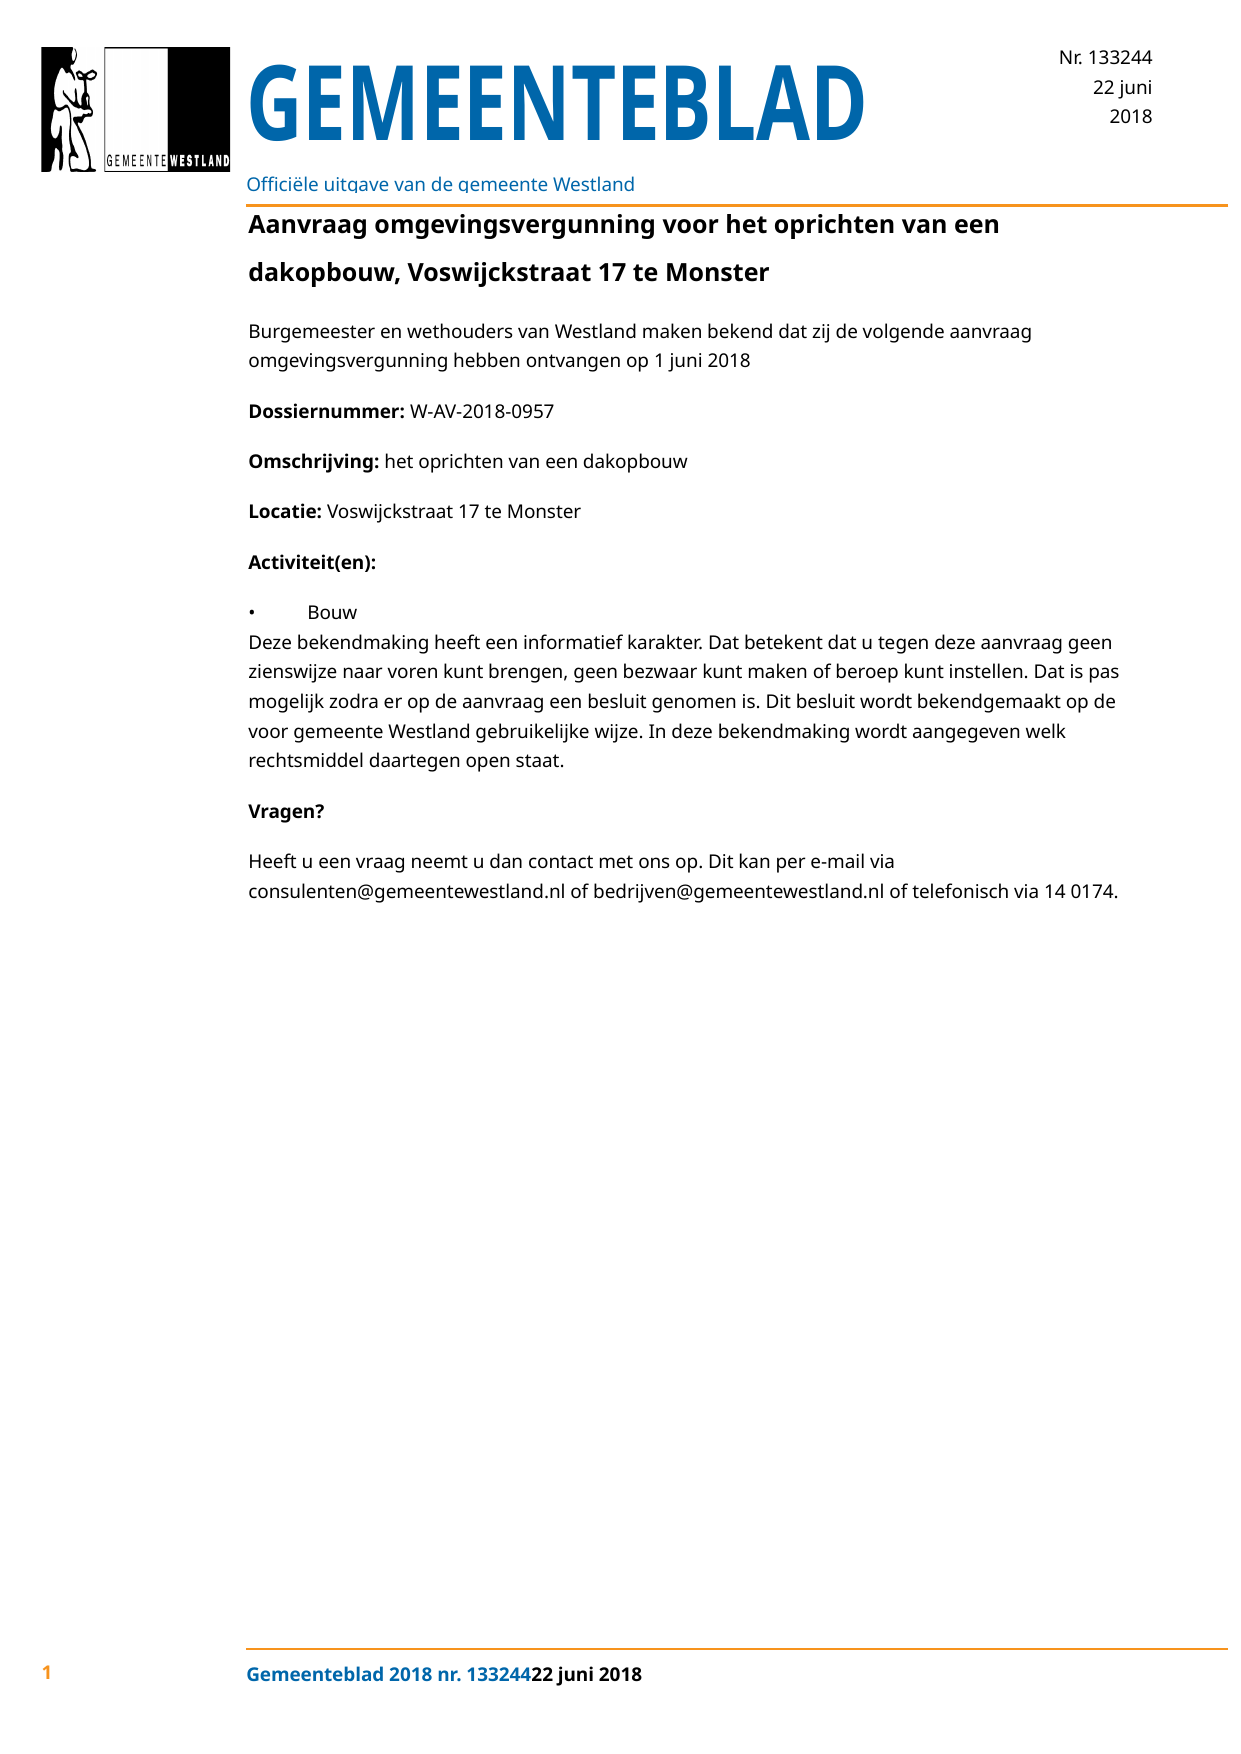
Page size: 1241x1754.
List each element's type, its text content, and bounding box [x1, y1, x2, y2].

text Locatie: Voswijckstraat 17 te Monster [248, 499, 1152, 524]
text Activiteit(en): [248, 549, 1152, 575]
text Dossiernummer: W-AV-2018-0957 [248, 398, 1152, 424]
text Aanvraag omgevingsvergunning voor het oprichten van een dakopbouw, Voswijckstraat 17 te Monster [248, 207, 1152, 288]
text Burgemeester en wethouders van Westland maken bekend dat zij de volgende aanvraag omgevingsvergunning hebben ontvangen op 1 juni 2018 [248, 318, 1152, 373]
text Deze bekendmaking heeft een informatief karakter. Dat betekent dat u tegen deze aanvraag geen zienswijze naar voren kunt brengen, geen bezwaar kunt maken of beroep kunt instellen. Dat is pas mogelijk zodra er op de aanvraag een besluit genomen is. Dit besluit wordt bekendgemaakt op de voor gemeente Westland gebruikelijke wijze. In deze bekendmaking wordt aangegeven welk rechtsmiddel daartegen open staat. [248, 629, 1152, 773]
text Omschrijving: het oprichten van een dakopbouw [248, 448, 1152, 474]
picture [41, 47, 231, 172]
text Heeft u een vraag neemt u dan contact met ons op. Dit kan per e-mail via consulenten@gemeentewestland.nl of bedrijven@gemeentewestland.nl of telefonisch via 14 0174. [248, 848, 1152, 904]
list Bouw [248, 599, 1152, 625]
text Vragen? [248, 798, 1152, 824]
